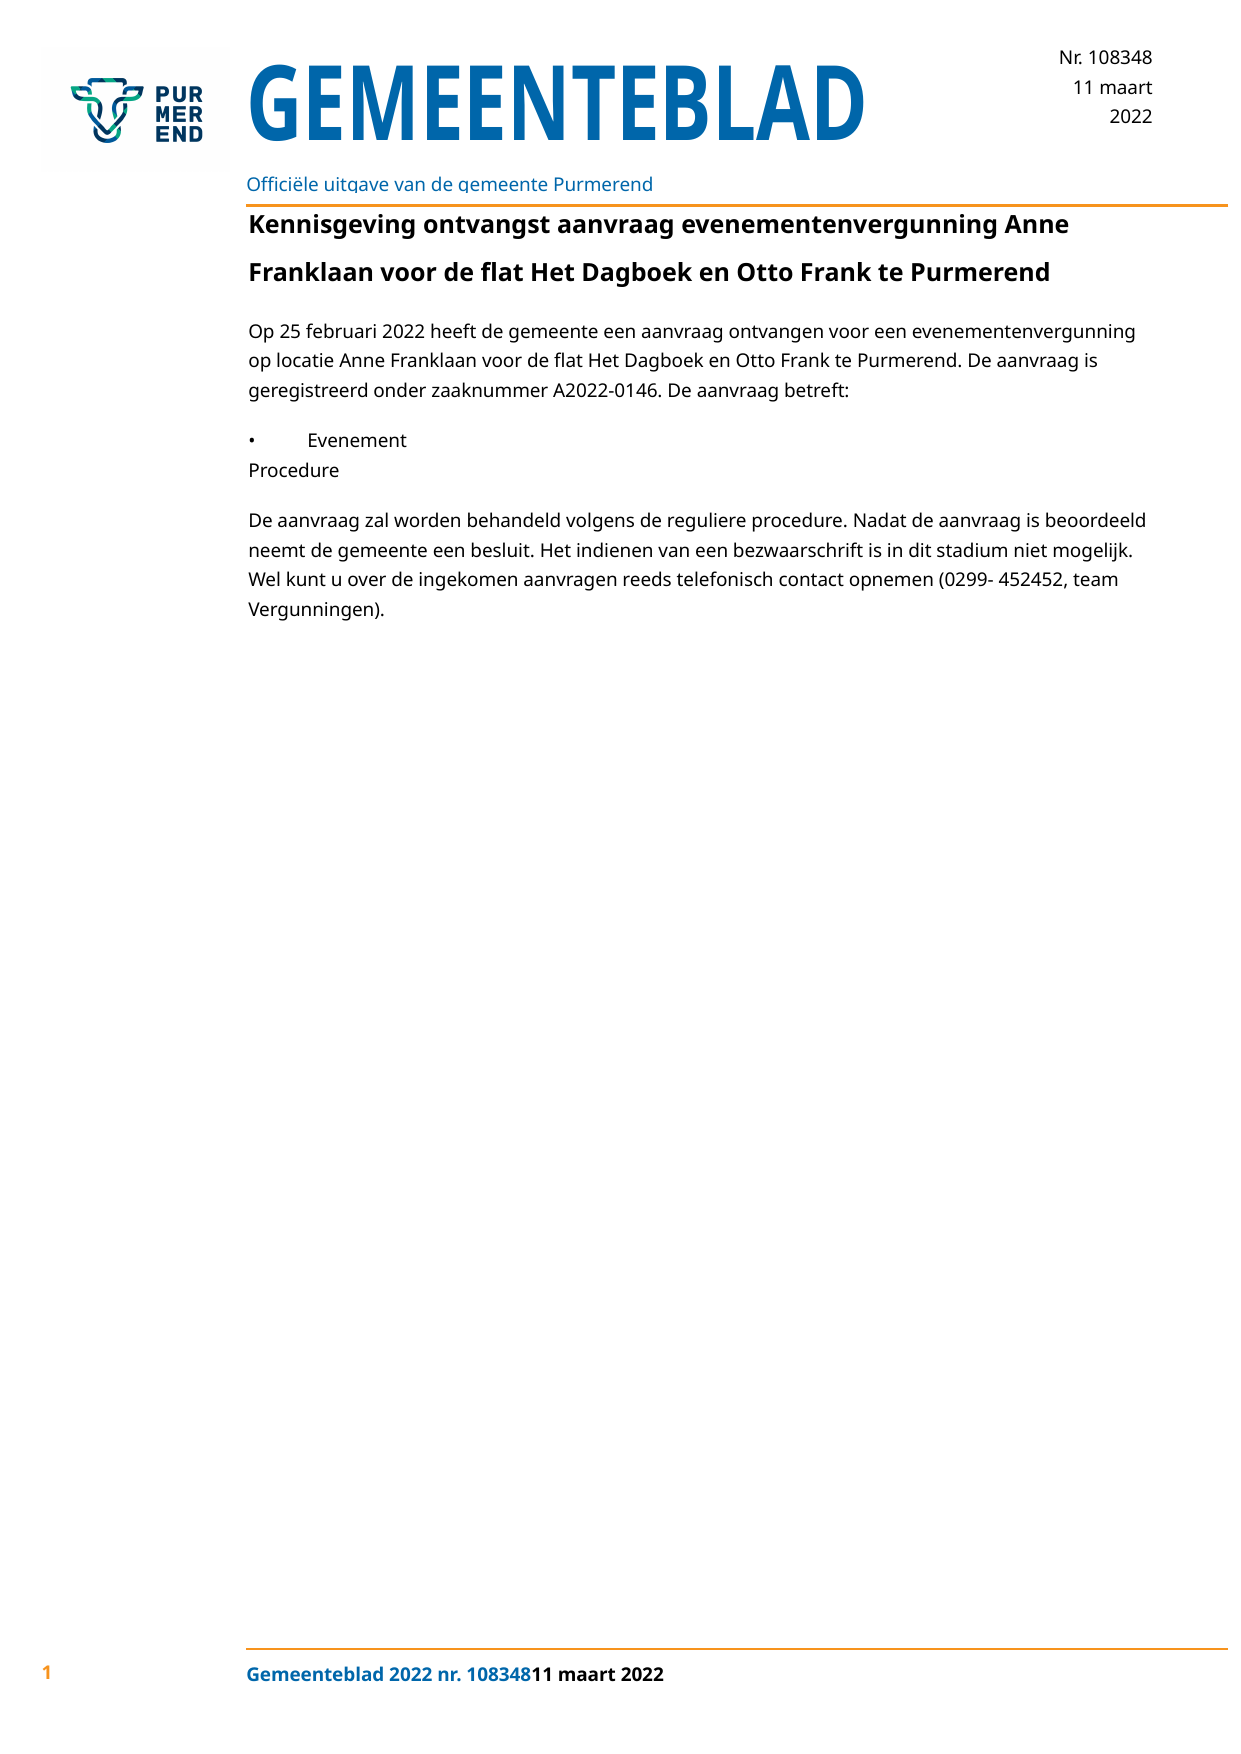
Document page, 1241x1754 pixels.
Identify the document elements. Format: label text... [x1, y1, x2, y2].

text Kennisgeving ontvangst aanvraag evenementenvergunning Anne Franklaan voor de flat Het Dagboek en Otto Frank te Purmerend [248, 207, 1152, 288]
text Procedure [248, 457, 1152, 483]
list Evenement [248, 427, 1152, 453]
text De aanvraag zal worden behandeld volgens de reguliere procedure. Nadat de aanvraag is beoordeeld neemt de gemeente een besluit. Het indienen van een bezwaarschrift is in dit stadium niet mogelijk. Wel kunt u over de ingekomen aanvragen reeds telefonisch contact opnemen (0299- 452452, team Vergunningen). [248, 507, 1152, 622]
picture [41, 47, 231, 172]
text Op 25 februari 2022 heeft de gemeente een aanvraag ontvangen voor een evenementenvergunning op locatie Anne Franklaan voor de flat Het Dagboek en Otto Frank te Purmerend. De aanvraag is geregistreerd onder zaaknummer A2022-0146. De aanvraag betreft: [248, 318, 1152, 403]
